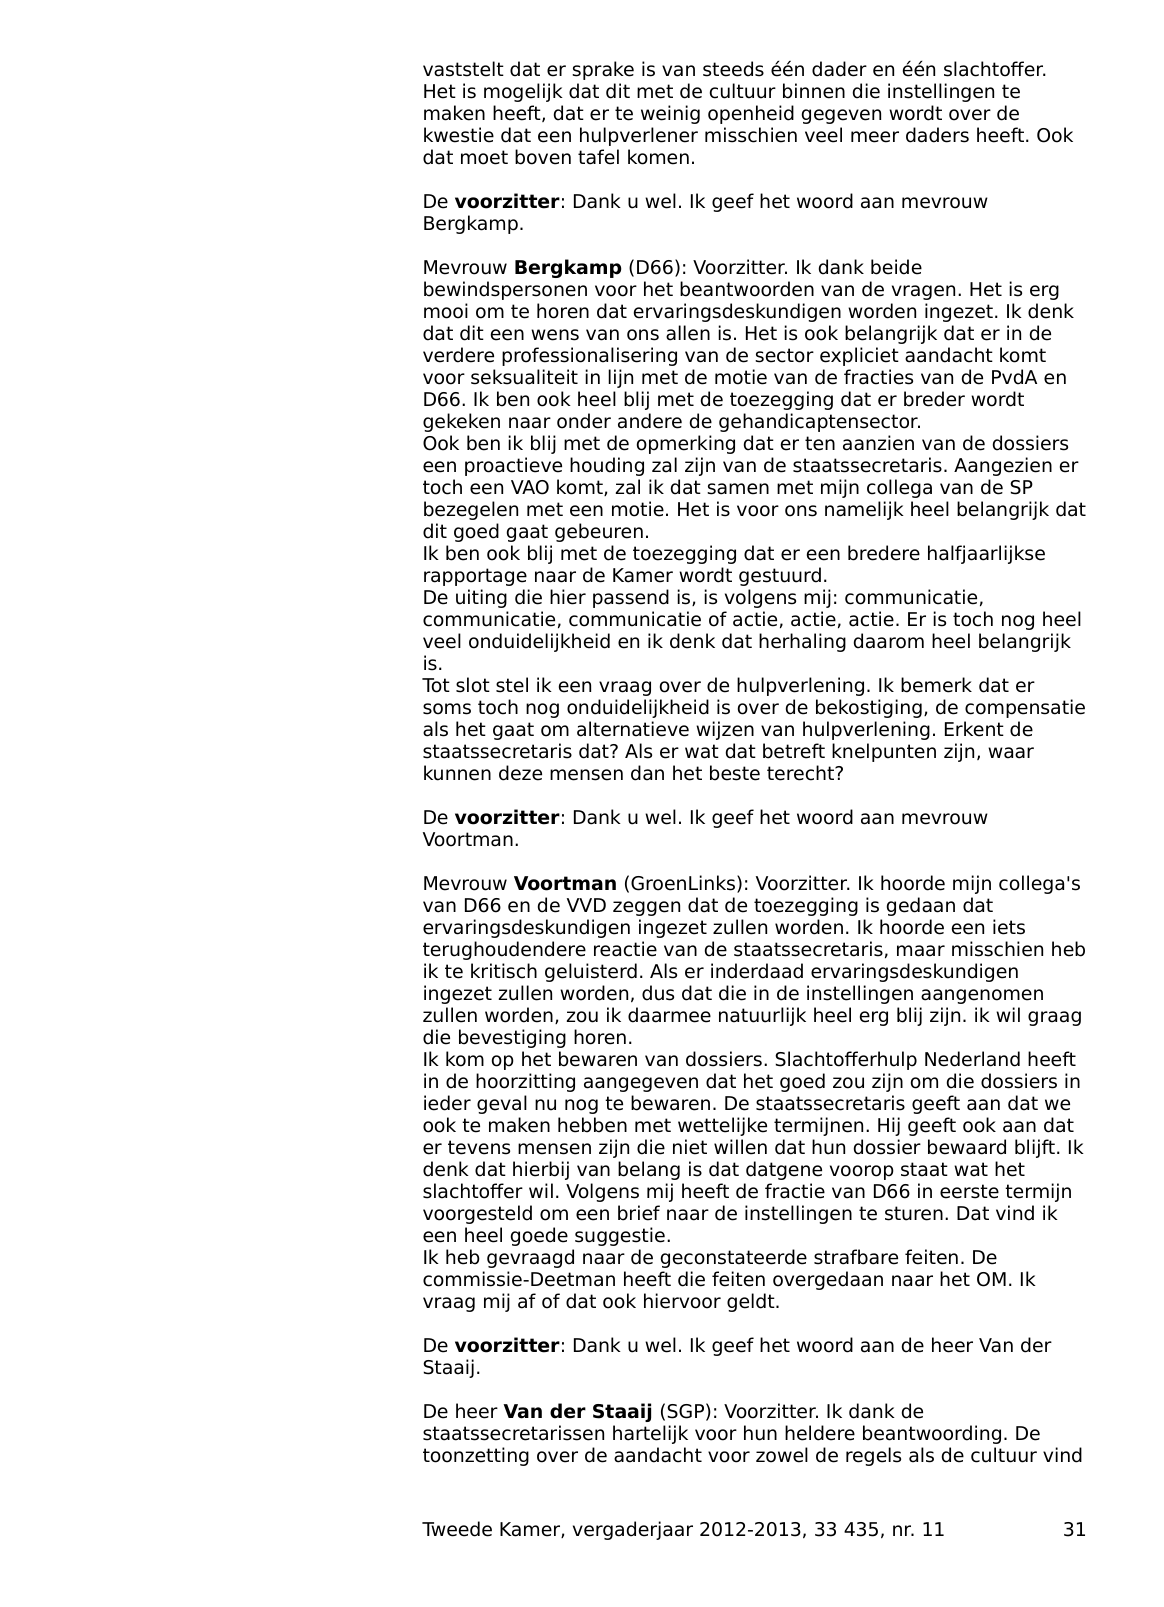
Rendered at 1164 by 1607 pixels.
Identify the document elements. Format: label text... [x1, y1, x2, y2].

text De heer Van der Staaij (SGP): Voorzitter. Ik dank de staatssecretarissen hartelijk voor hun heldere beantwoording. De toonzetting over de aandacht voor zowel de regels als de cultuur vind [422, 1401, 1087, 1467]
text Mevrouw Voortman (GroenLinks): Voorzitter. Ik hoorde mijn collega's van D66 en de VVD zeggen dat de toezegging is gedaan dat ervaringsdeskundigen ingezet zullen worden. Ik hoorde een iets terughoudendere reactie van de staatssecretaris, maar misschien heb ik te kritisch geluisterd. Als er inderdaad ervaringsdeskundigen ingezet zullen worden, dus dat die in de instellingen aangenomen zullen worden, zou ik daarmee natuurlijk heel erg blij zijn. ik wil graag die bevestiging horen. [422, 873, 1087, 1049]
text De voorzitter: Dank u wel. Ik geef het woord aan mevrouw Bergkamp. [422, 191, 1087, 235]
text Ik kom op het bewaren van dossiers. Slachtofferhulp Nederland heeft in de hoorzitting aangegeven dat het goed zou zijn om die dossiers in ieder geval nu nog te bewaren. De staatssecretaris geeft aan dat we ook te maken hebben met wettelijke termijnen. Hij geeft ook aan dat er tevens mensen zijn die niet willen dat hun dossier bewaard blijft. Ik denk dat hierbij van belang is dat datgene voorop staat wat het slachtoffer wil. Volgens mij heeft de fractie van D66 in eerste termijn voorgesteld om een brief naar de instellingen te sturen. Dat vind ik een heel goede suggestie. [422, 1049, 1087, 1247]
text Mevrouw Bergkamp (D66): Voorzitter. Ik dank beide bewindspersonen voor het beantwoorden van de vragen. Het is erg mooi om te horen dat ervaringsdeskundigen worden ingezet. Ik denk dat dit een wens van ons allen is. Het is ook belangrijk dat er in de verdere professionalisering van de sector expliciet aandacht komt voor seksualiteit in lijn met de motie van de fracties van de PvdA en D66. Ik ben ook heel blij met de toezegging dat er breder wordt gekeken naar onder andere de gehandicaptensector. [422, 257, 1087, 433]
text De voorzitter: Dank u wel. Ik geef het woord aan mevrouw Voortman. [422, 807, 1087, 851]
text Ik ben ook blij met de toezegging dat er een bredere halfjaarlijkse rapportage naar de Kamer wordt gestuurd. [422, 543, 1087, 587]
text Ik heb gevraagd naar de geconstateerde strafbare feiten. De commissie-Deetman heeft die feiten overgedaan naar het OM. Ik vraag mij af of dat ook hiervoor geldt. [422, 1247, 1087, 1313]
text Ook ben ik blij met de opmerking dat er ten aanzien van de dossiers een proactieve houding zal zijn van de staatssecretaris. Aangezien er toch een VAO komt, zal ik dat samen met mijn collega van de SP bezegelen met een motie. Het is voor ons namelijk heel belangrijk dat dit goed gaat gebeuren. [422, 433, 1087, 543]
text De voorzitter: Dank u wel. Ik geef het woord aan de heer Van der Staaij. [422, 1335, 1087, 1379]
text De uiting die hier passend is, is volgens mij: communicatie, communicatie, communicatie of actie, actie, actie. Er is toch nog heel veel onduidelijkheid en ik denk dat herhaling daarom heel belangrijk is. [422, 587, 1087, 675]
text vaststelt dat er sprake is van steeds één dader en één slachtoffer. Het is mogelijk dat dit met de cultuur binnen die instellingen te maken heeft, dat er te weinig openheid gegeven wordt over de kwestie dat een hulpverlener misschien veel meer daders heeft. Ook dat moet boven tafel komen. [422, 59, 1087, 169]
text Tot slot stel ik een vraag over de hulpverlening. Ik bemerk dat er soms toch nog onduidelijkheid is over de bekostiging, de compensatie als het gaat om alternatieve wijzen van hulpverlening. Erkent de staatssecretaris dat? Als er wat dat betreft knelpunten zijn, waar kunnen deze mensen dan het beste terecht? [422, 675, 1087, 785]
